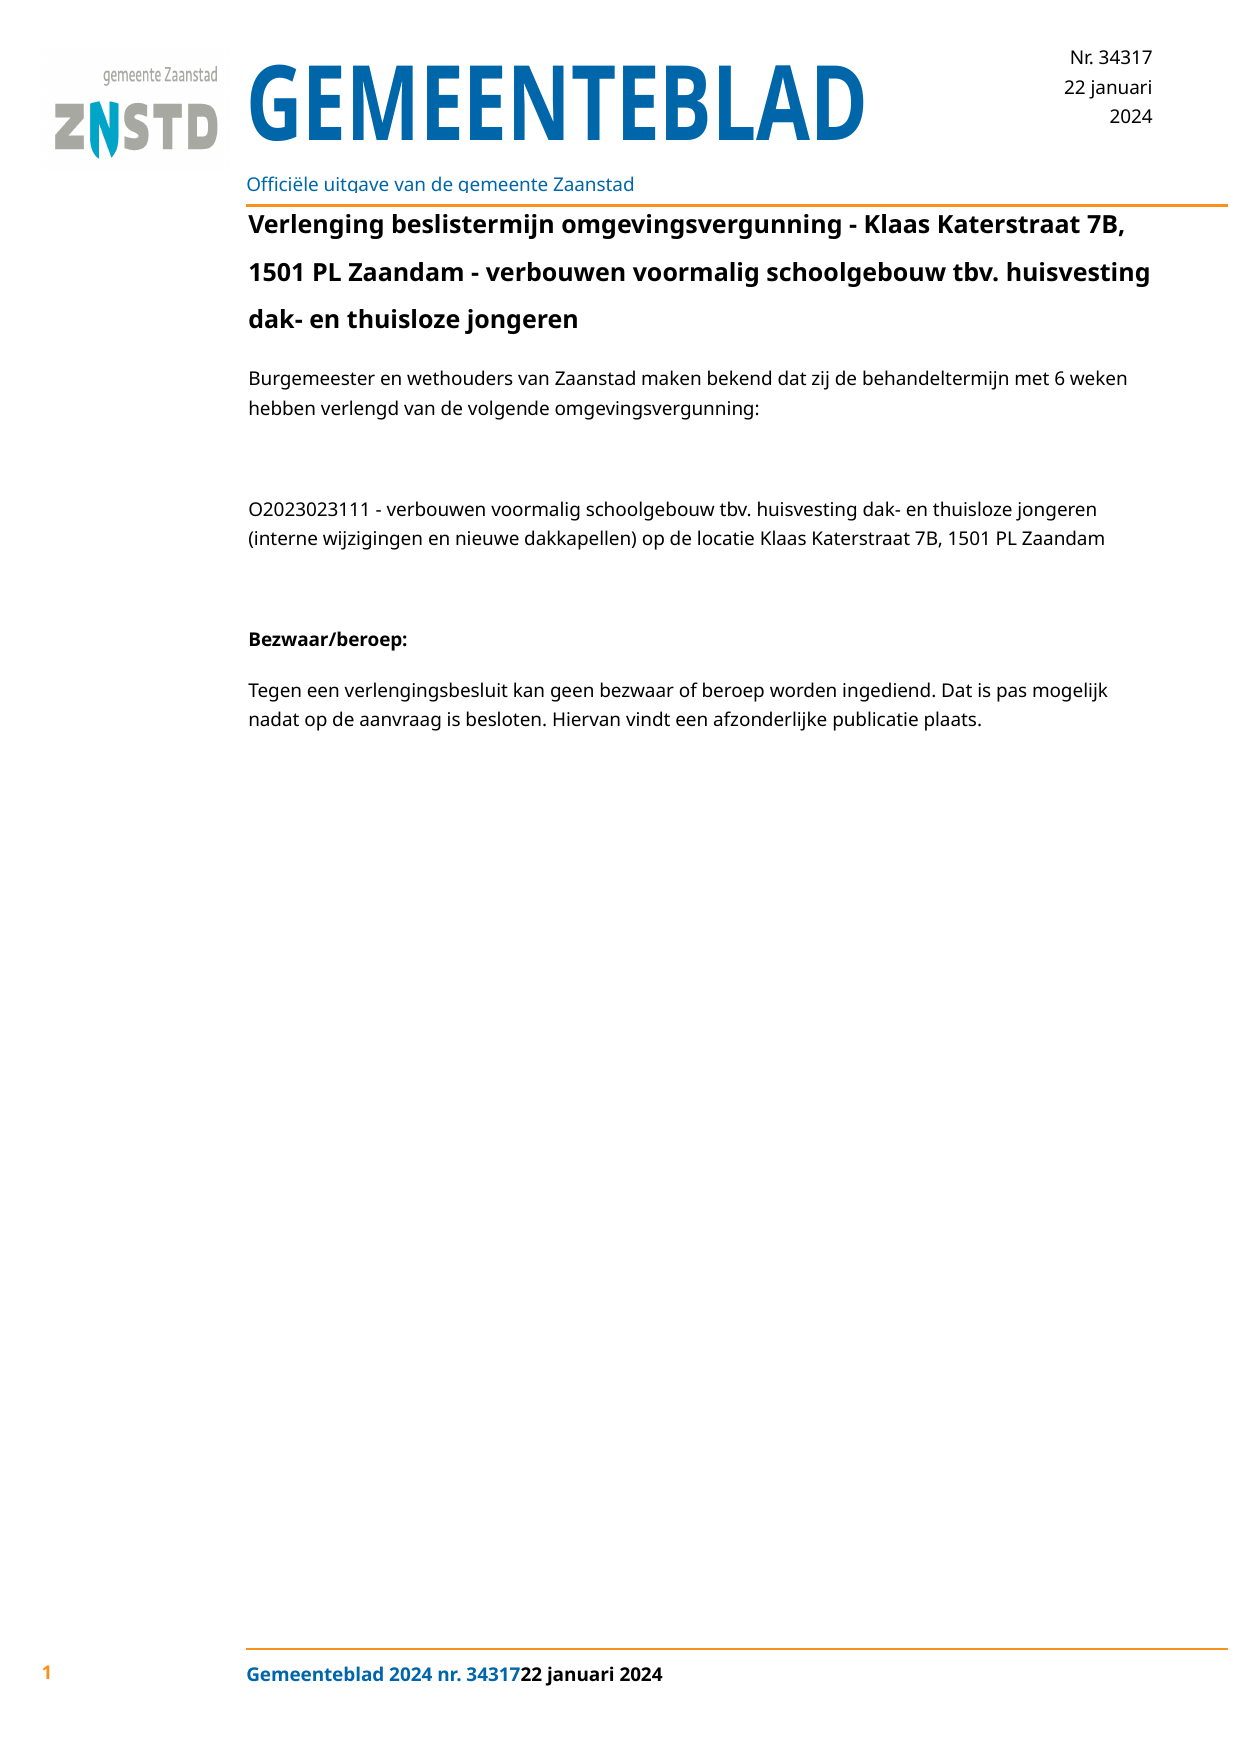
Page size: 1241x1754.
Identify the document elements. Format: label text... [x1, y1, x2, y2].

text Burgemeester en wethouders van Zaanstad maken bekend dat zij de behandeltermijn met 6 weken hebben verlengd van de volgende omgevingsvergunning: [248, 366, 1152, 421]
text Verlenging beslistermijn omgevingsvergunning - Klaas Katerstraat 7B, 1501 PL Zaandam - verbouwen voormalig schoolgebouw tbv. huisvesting dak- en thuisloze jongeren [248, 207, 1152, 336]
text O2023023111 - verbouwen voormalig schoolgebouw tbv. huisvesting dak- en thuisloze jongeren (interne wijzigingen en nieuwe dakkapellen) op de locatie Klaas Katerstraat 7B, 1501 PL Zaandam [248, 496, 1152, 551]
text Tegen een verlengingsbesluit kan geen bezwaar of beroep worden ingediend. Dat is pas mogelijk nadat op de aanvraag is besloten. Hiervan vindt een afzonderlijke publicatie plaats. [248, 677, 1152, 732]
picture [41, 47, 231, 172]
text Bezwaar/beroep: [248, 626, 1152, 652]
